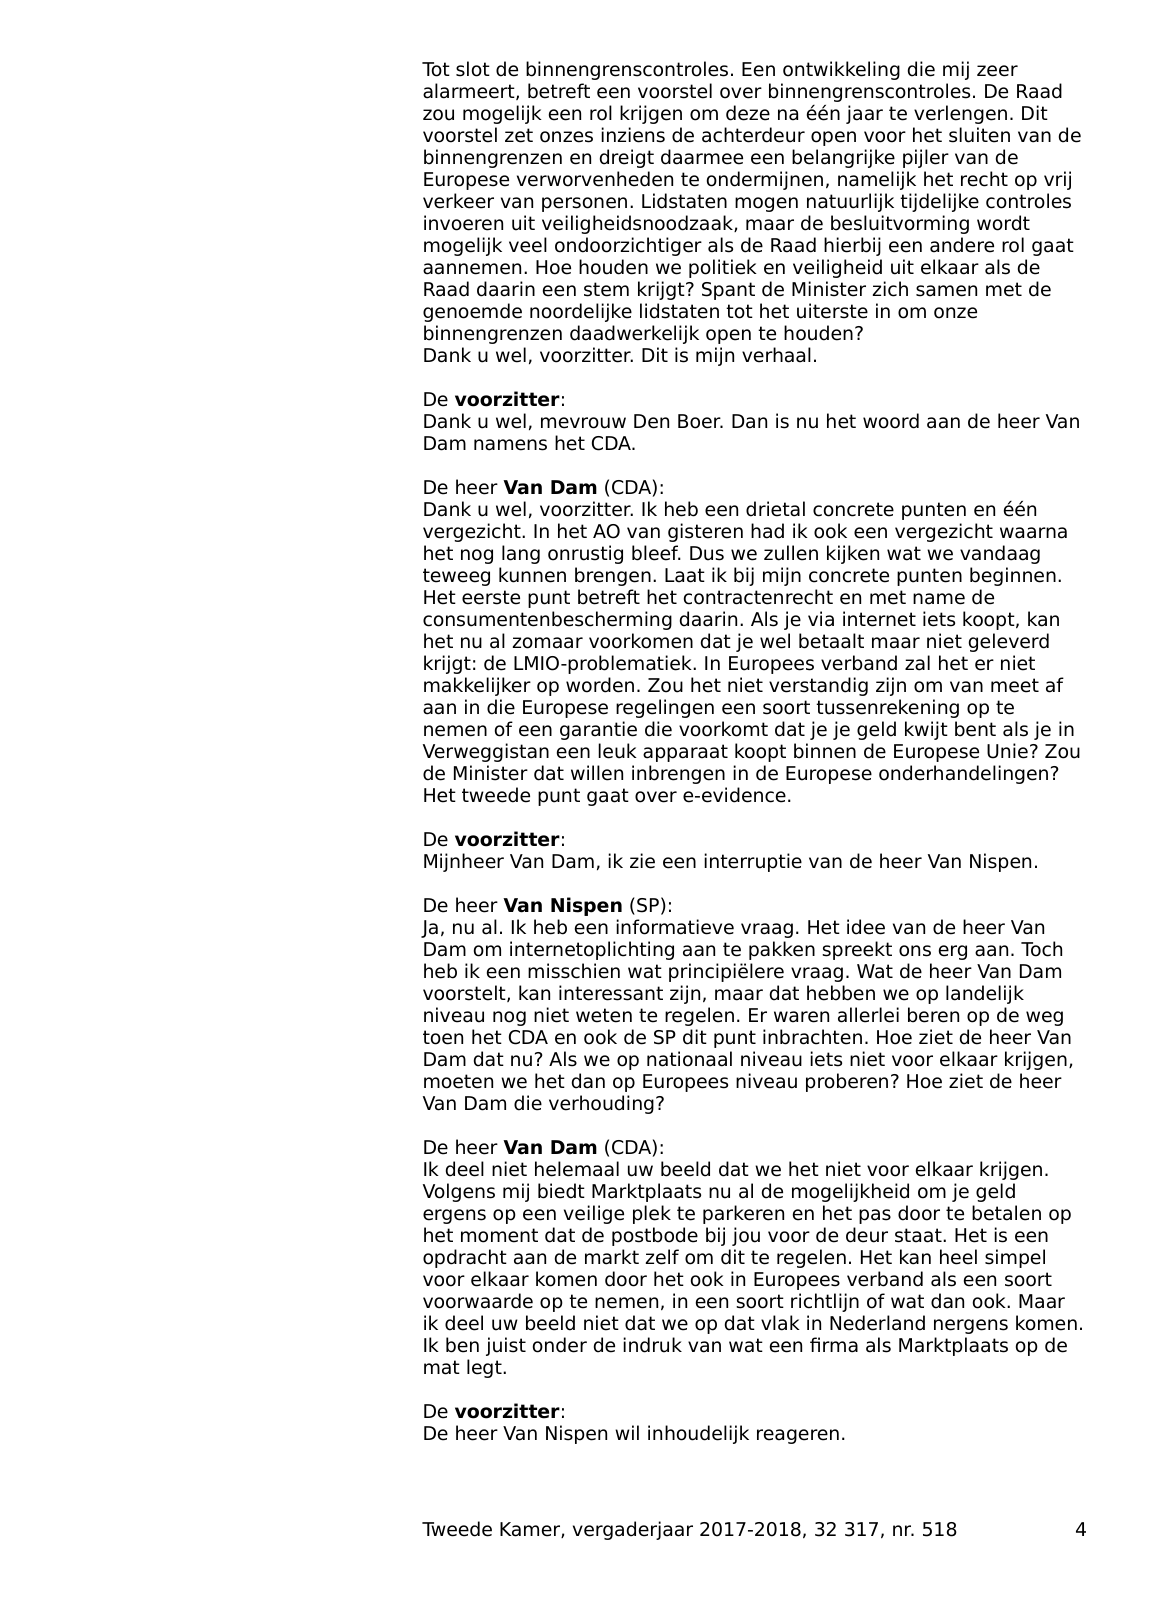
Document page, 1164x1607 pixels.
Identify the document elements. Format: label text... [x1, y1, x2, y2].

text De voorzitter: [422, 389, 1087, 411]
text De voorzitter: [422, 1401, 1087, 1423]
text Het tweede punt gaat over e-evidence. [422, 785, 1087, 807]
text Dank u wel, voorzitter. Ik heb een drietal concrete punten en één vergezicht. In het AO van gisteren had ik ook een vergezicht waarna het nog lang onrustig bleef. Dus we zullen kijken wat we vandaag teweeg kunnen brengen. Laat ik bij mijn concrete punten beginnen. [422, 499, 1087, 587]
text De heer Van Dam (CDA): [422, 477, 1087, 499]
text Het eerste punt betreft het contractenrecht en met name de consumentenbescherming daarin. Als je via internet iets koopt, kan het nu al zomaar voorkomen dat je wel betaalt maar niet geleverd krijgt: de LMIO-problematiek. In Europees verband zal het er niet makkelijker op worden. Zou het niet verstandig zijn om van meet af aan in die Europese regelingen een soort tussenrekening op te nemen of een garantie die voorkomt dat je je geld kwijt bent als je in Verweggistan een leuk apparaat koopt binnen de Europese Unie? Zou de Minister dat willen inbrengen in de Europese onderhandelingen? [422, 587, 1087, 785]
text Ja, nu al. Ik heb een informatieve vraag. Het idee van de heer Van Dam om internetoplichting aan te pakken spreekt ons erg aan. Toch heb ik een misschien wat principiëlere vraag. Wat de heer Van Dam voorstelt, kan interessant zijn, maar dat hebben we op landelijk niveau nog niet weten te regelen. Er waren allerlei beren op de weg toen het CDA en ook de SP dit punt inbrachten. Hoe ziet de heer Van Dam dat nu? Als we op nationaal niveau iets niet voor elkaar krijgen, moeten we het dan op Europees niveau proberen? Hoe ziet de heer Van Dam die verhouding? [422, 917, 1087, 1115]
text Ik deel niet helemaal uw beeld dat we het niet voor elkaar krijgen. Volgens mij biedt Marktplaats nu al de mogelijkheid om je geld ergens op een veilige plek te parkeren en het pas door te betalen op het moment dat de postbode bij jou voor de deur staat. Het is een opdracht aan de markt zelf om dit te regelen. Het kan heel simpel voor elkaar komen door het ook in Europees verband als een soort voorwaarde op te nemen, in een soort richtlijn of wat dan ook. Maar ik deel uw beeld niet dat we op dat vlak in Nederland nergens komen. Ik ben juist onder de indruk van wat een firma als Marktplaats op de mat legt. [422, 1159, 1087, 1379]
text Mijnheer Van Dam, ik zie een interruptie van de heer Van Nispen. [422, 851, 1087, 873]
text De heer Van Dam (CDA): [422, 1137, 1087, 1159]
text De voorzitter: [422, 829, 1087, 851]
text Dank u wel, mevrouw Den Boer. Dan is nu het woord aan de heer Van Dam namens het CDA. [422, 411, 1087, 455]
text De heer Van Nispen wil inhoudelijk reageren. [422, 1423, 1087, 1445]
text Tot slot de binnengrenscontroles. Een ontwikkeling die mij zeer alarmeert, betreft een voorstel over binnengrenscontroles. De Raad zou mogelijk een rol krijgen om deze na één jaar te verlengen. Dit voorstel zet onzes inziens de achterdeur open voor het sluiten van de binnengrenzen en dreigt daarmee een belangrijke pijler van de Europese verworvenheden te ondermijnen, namelijk het recht op vrij verkeer van personen. Lidstaten mogen natuurlijk tijdelijke controles invoeren uit veiligheidsnoodzaak, maar de besluitvorming wordt mogelijk veel ondoorzichtiger als de Raad hierbij een andere rol gaat aannemen. Hoe houden we politiek en veiligheid uit elkaar als de Raad daarin een stem krijgt? Spant de Minister zich samen met de genoemde noordelijke lidstaten tot het uiterste in om onze binnengrenzen daadwerkelijk open te houden? [422, 59, 1087, 345]
text De heer Van Nispen (SP): [422, 895, 1087, 917]
text Dank u wel, voorzitter. Dit is mijn verhaal. [422, 345, 1087, 367]
